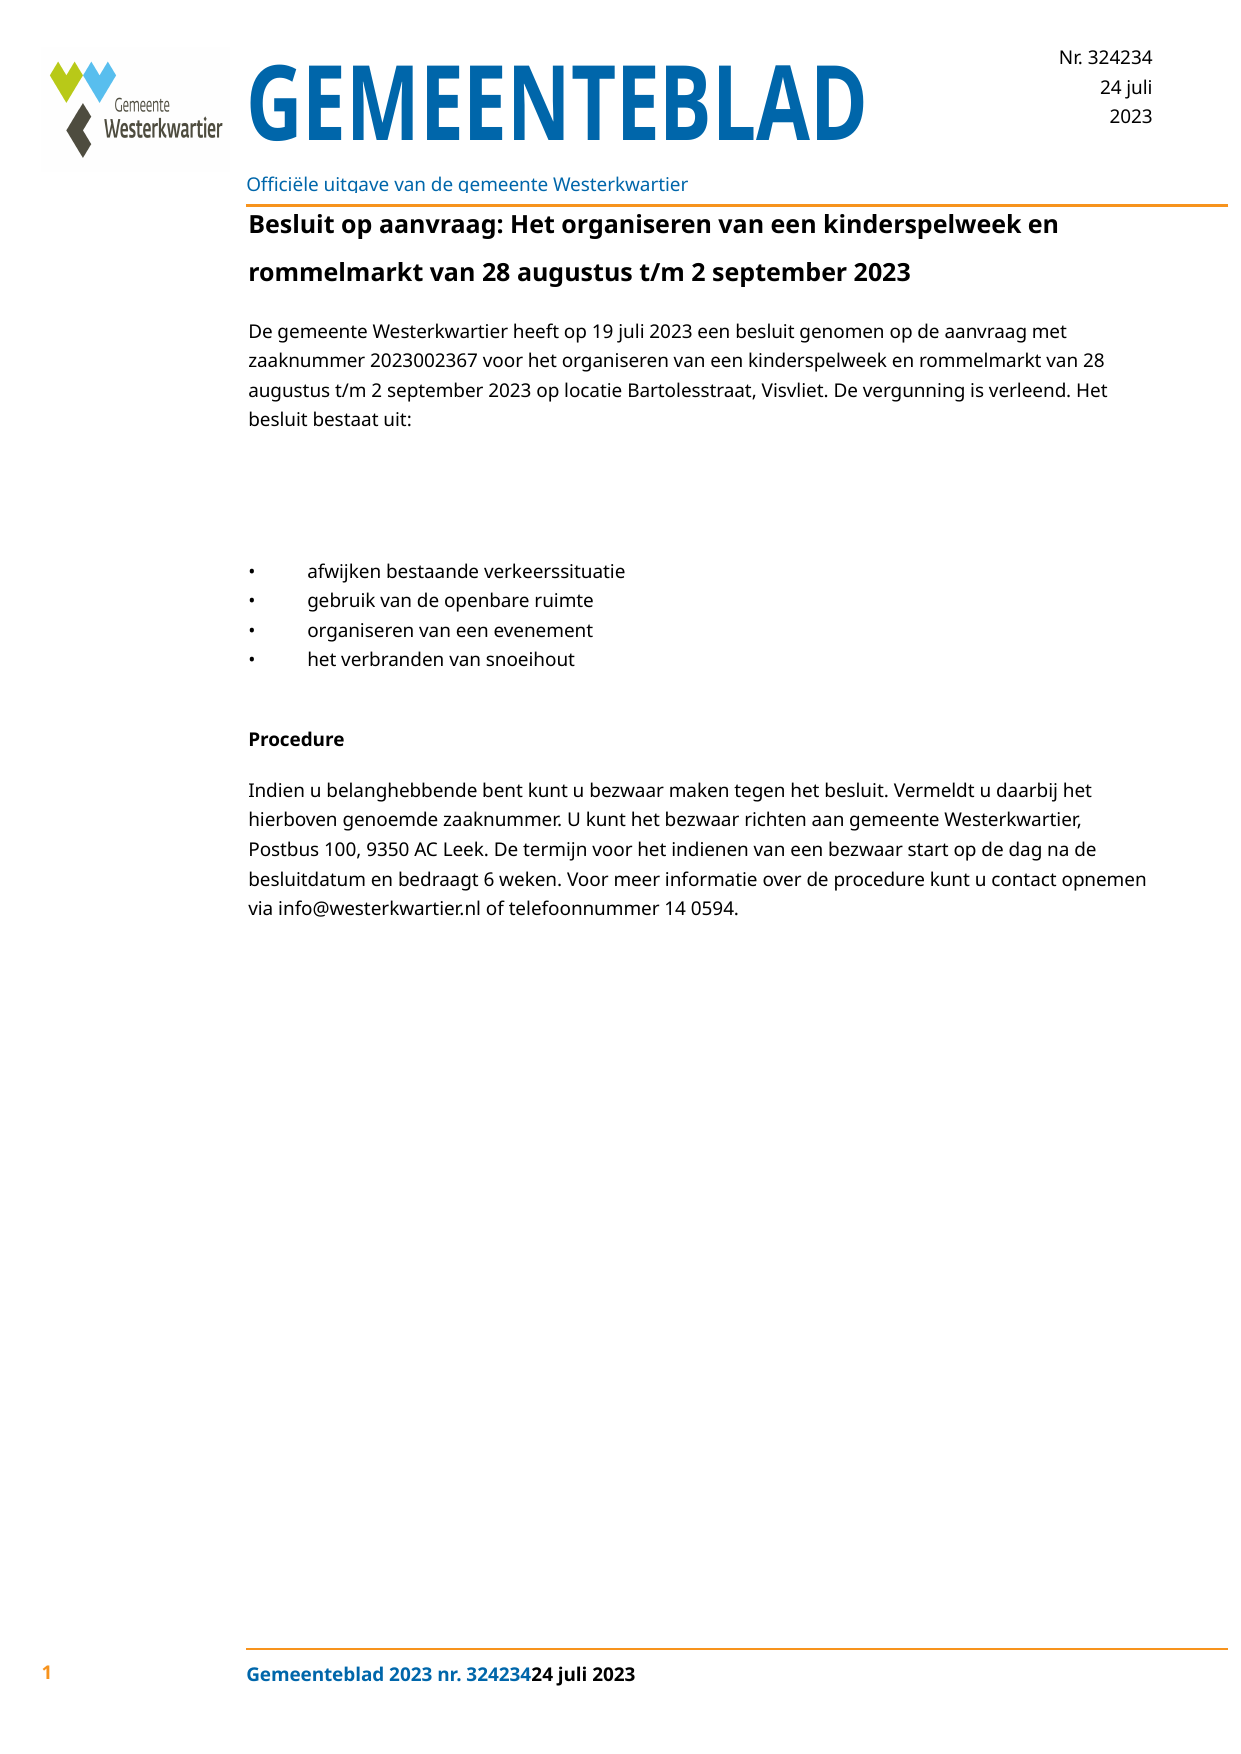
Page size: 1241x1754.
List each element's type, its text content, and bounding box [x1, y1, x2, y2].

text Procedure [248, 727, 1152, 752]
list organiseren van een evenement [248, 617, 1152, 643]
text De gemeente Westerkwartier heeft op 19 juli 2023 een besluit genomen op de aanvraag met zaaknummer 2023002367 voor het organiseren van een kinderspelweek en rommelmarkt van 28 augustus t/m 2 september 2023 op locatie Bartolesstraat, Visvliet. De vergunning is verleend. Het besluit bestaat uit: [248, 318, 1152, 432]
list afwijken bestaande verkeerssituatie [248, 558, 1152, 584]
list het verbranden van snoeihout [248, 647, 1152, 672]
text Besluit op aanvraag: Het organiseren van een kinderspelweek en rommelmarkt van 28 augustus t/m 2 september 2023 [248, 207, 1152, 288]
picture [41, 47, 231, 172]
list gebruik van de openbare ruimte [248, 587, 1152, 613]
text Indien u belanghebbende bent kunt u bezwaar maken tegen het besluit. Vermeldt u daarbij het hierboven genoemde zaaknummer. U kunt het bezwaar richten aan gemeente Westerkwartier, Postbus 100, 9350 AC Leek. De termijn voor het indienen van een bezwaar start op de dag na de besluitdatum en bedraagt 6 weken. Voor meer informatie over de procedure kunt u contact opnemen via info@westerkwartier.nl of telefoonnummer 14 0594. [248, 777, 1152, 921]
